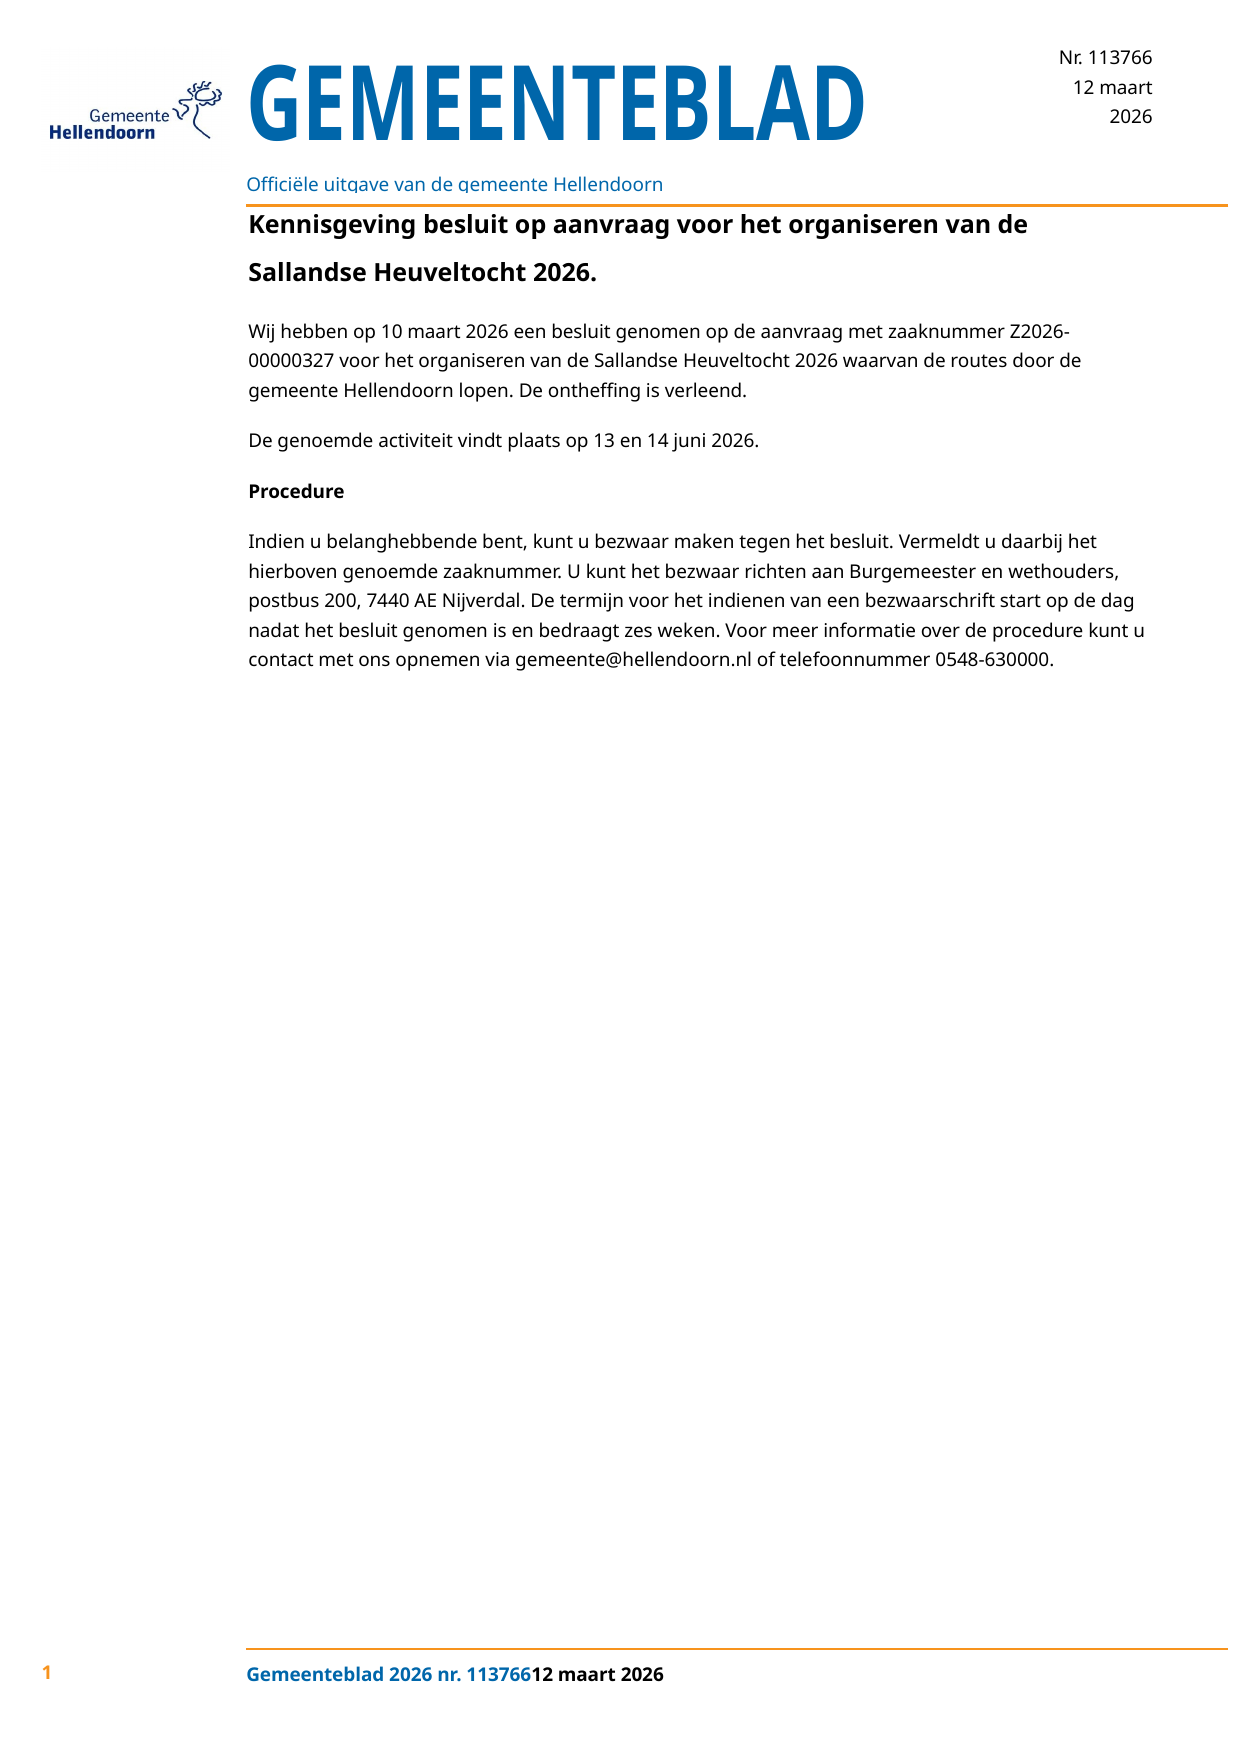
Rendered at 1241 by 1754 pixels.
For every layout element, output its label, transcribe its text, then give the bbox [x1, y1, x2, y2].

text Indien u belanghebbende bent, kunt u bezwaar maken tegen het besluit. Vermeldt u daarbij het hierboven genoemde zaaknummer. U kunt het bezwaar richten aan Burgemeester en wethouders, postbus 200, 7440 AE Nijverdal. De termijn voor het indienen van een bezwaarschrift start op de dag nadat het besluit genomen is en bedraagt zes weken. Voor meer informatie over de procedure kunt u contact met ons opnemen via gemeente@hellendoorn.nl of telefoonnummer 0548-630000. [248, 528, 1152, 672]
text Kennisgeving besluit op aanvraag voor het organiseren van de Sallandse Heuveltocht 2026. [248, 207, 1152, 288]
text Wij hebben op 10 maart 2026 een besluit genomen op de aanvraag met zaaknummer Z2026-00000327 voor het organiseren van de Sallandse Heuveltocht 2026 waarvan de routes door de gemeente Hellendoorn lopen. De ontheffing is verleend. [248, 318, 1152, 403]
text De genoemde activiteit vindt plaats op 13 en 14 juni 2026. [248, 427, 1152, 453]
text Procedure [248, 478, 1152, 504]
picture [41, 47, 231, 172]
